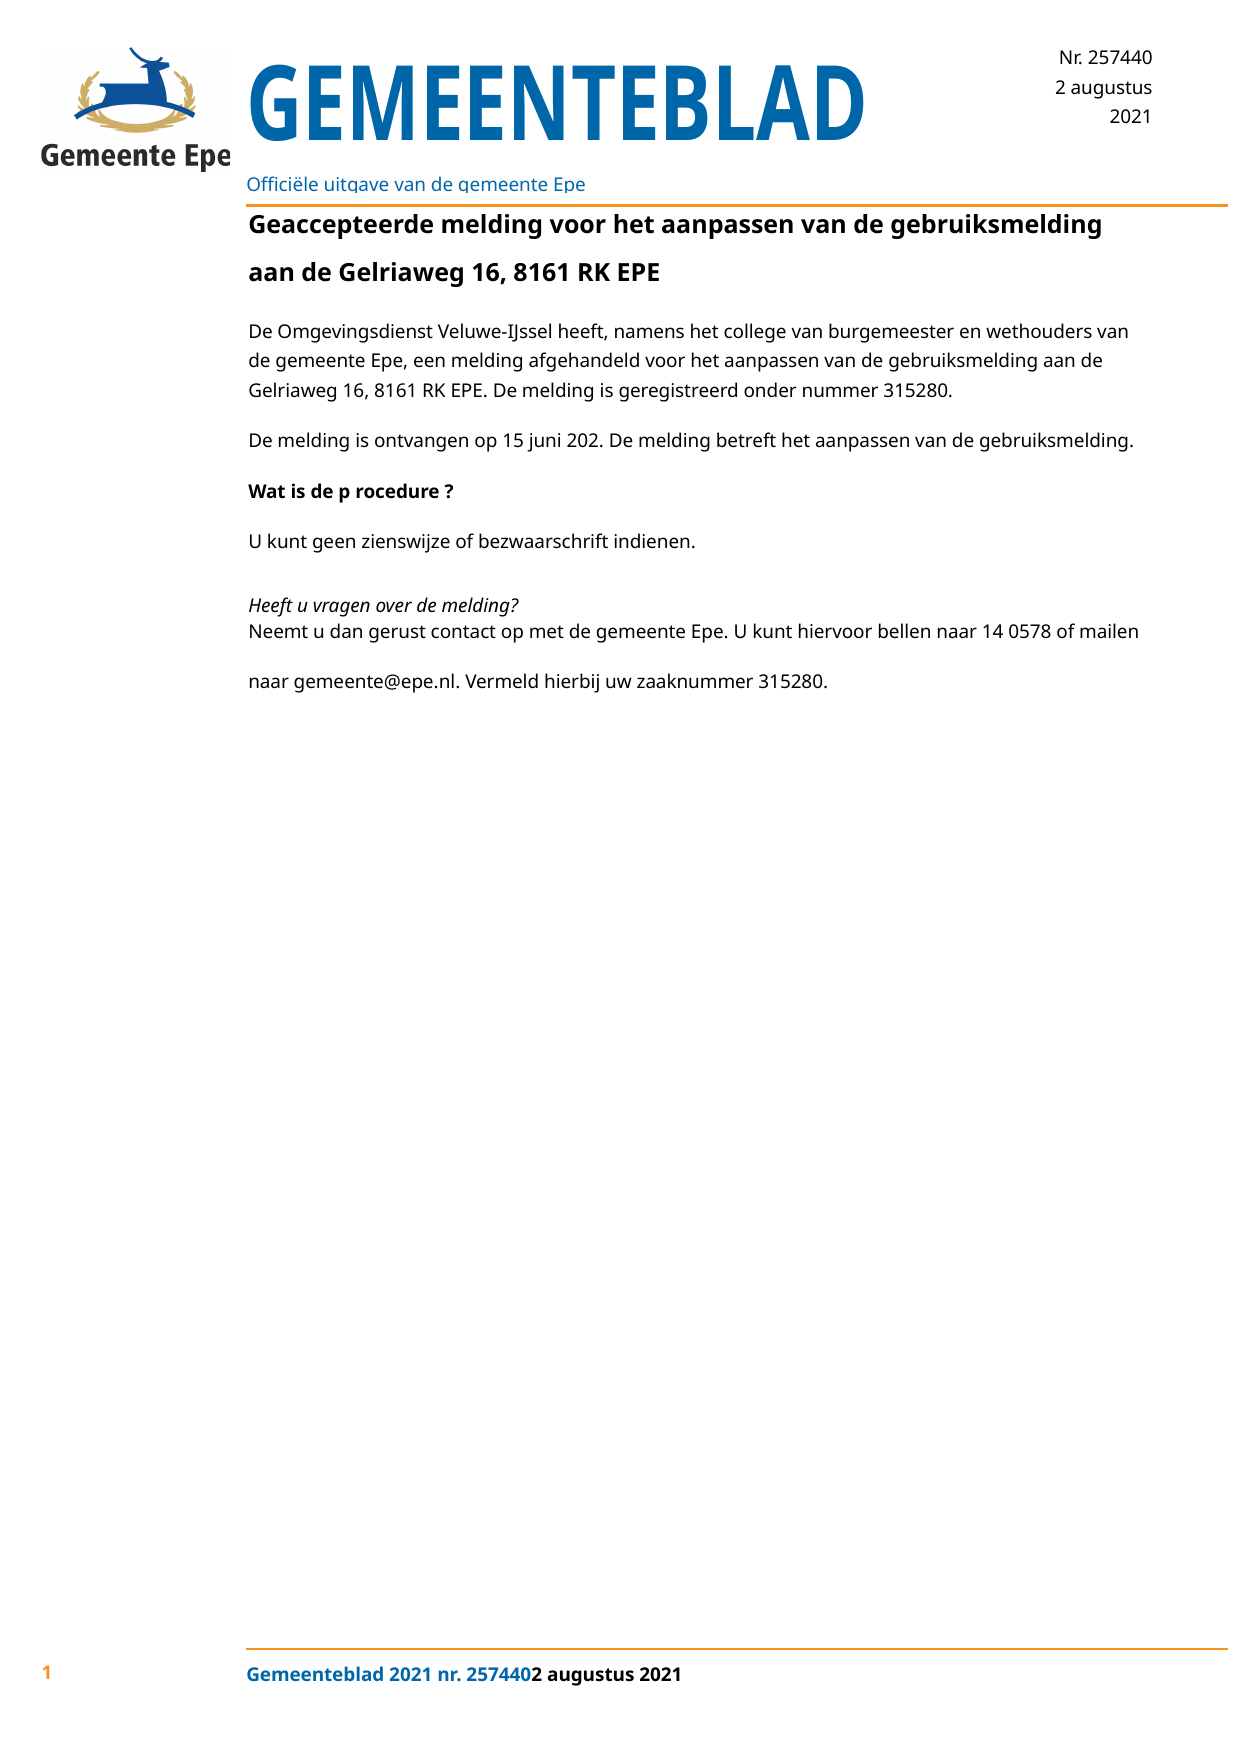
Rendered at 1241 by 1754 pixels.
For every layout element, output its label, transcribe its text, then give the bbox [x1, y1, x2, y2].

text De melding is ontvangen op 15 juni 202. De melding betreft het aanpassen van de gebruiksmelding. [248, 427, 1152, 453]
text U kunt geen zienswijze of bezwaarschrift indienen. [248, 528, 1152, 554]
text naar gemeente@epe.nl. Vermeld hierbij uw zaaknummer 315280. [248, 668, 1152, 694]
text Wat is de p rocedure ? [248, 478, 1152, 504]
text Geaccepteerde melding voor het aanpassen van de gebruiksmelding aan de Gelriaweg 16, 8161 RK EPE [248, 207, 1152, 288]
picture [41, 47, 231, 172]
text Neemt u dan gerust contact op met de gemeente Epe. U kunt hiervoor bellen naar 14 0578 of mailen [248, 618, 1152, 644]
text De Omgevingsdienst Veluwe-IJssel heeft, namens het college van burgemeester en wethouders van de gemeente Epe, een melding afgehandeld voor het aanpassen van de gebruiksmelding aan de Gelriaweg 16, 8161 RK EPE. De melding is geregistreerd onder nummer 315280. [248, 318, 1152, 403]
text Heeft u vragen over de melding? [248, 592, 1152, 618]
